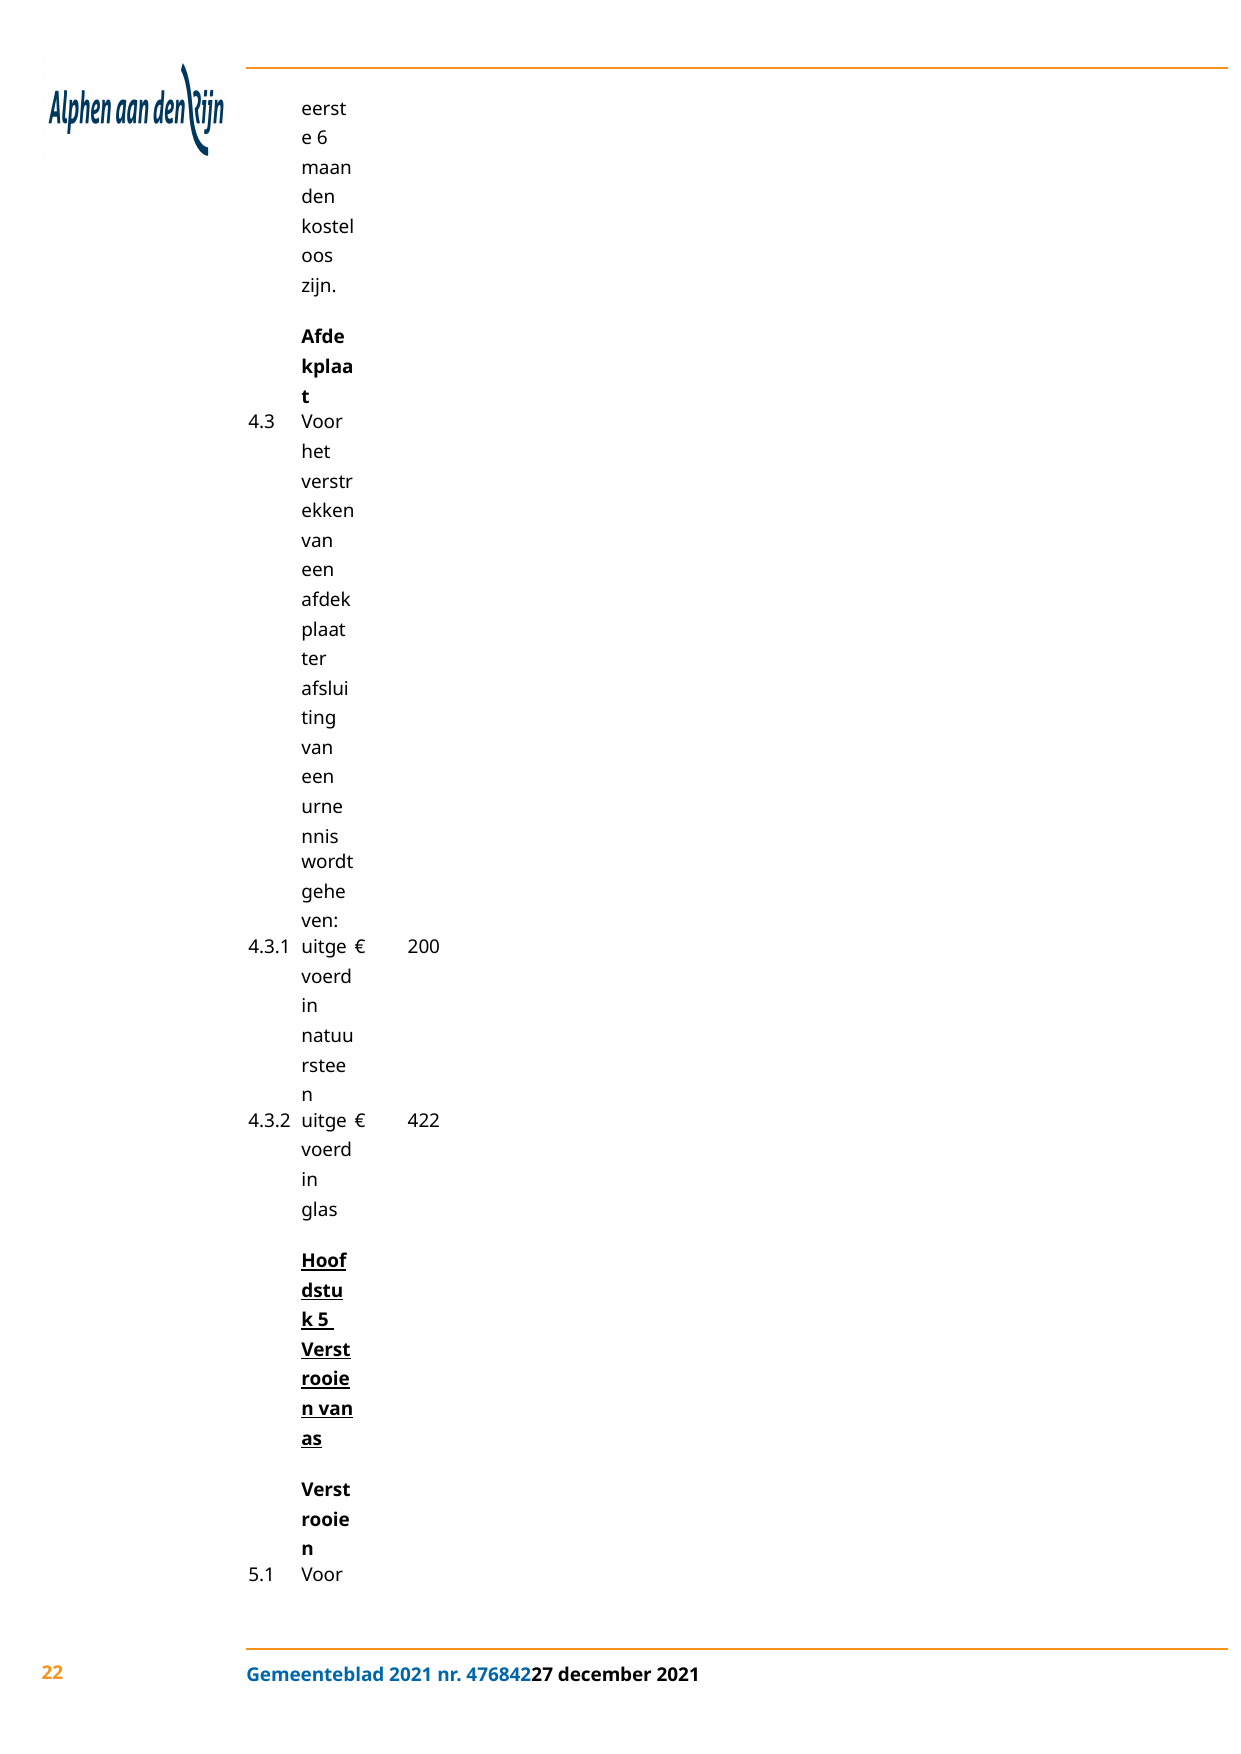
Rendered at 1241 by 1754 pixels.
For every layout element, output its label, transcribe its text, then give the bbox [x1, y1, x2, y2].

table_cell [567, 1561, 620, 1587]
table_cell [248, 1247, 301, 1451]
table_cell [514, 324, 567, 409]
table_cell [514, 1222, 567, 1247]
table_cell [301, 1222, 354, 1247]
table_cell [354, 1222, 407, 1247]
table_cell [248, 849, 301, 933]
table_cell 5.1 [248, 1561, 301, 1587]
table_cell [514, 1561, 567, 1587]
table_cell [408, 324, 461, 409]
table_cell [514, 409, 567, 848]
table_cell [461, 1107, 514, 1222]
picture [41, 47, 231, 172]
table_cell wordt geheven: [301, 849, 354, 933]
table_cell Verstrooien [301, 1476, 354, 1561]
table_cell [514, 298, 567, 324]
table_cell 422 [408, 1107, 461, 1222]
table_cell uitgevoerd in natuursteen [301, 934, 354, 1107]
table_cell [514, 934, 567, 1107]
table_cell [354, 1561, 407, 1587]
table_cell Voor het verstrekken van een afdekplaat ter afsluiting van een urnennis [301, 409, 354, 848]
table_cell Voor [301, 1561, 354, 1587]
table_cell [408, 409, 461, 848]
table_cell 4.3.2 [248, 1107, 301, 1222]
table_cell [567, 849, 620, 933]
table_cell [514, 1247, 567, 1451]
table_cell [408, 849, 461, 933]
table_cell [514, 1451, 567, 1476]
table_cell [408, 1222, 461, 1247]
table_cell [248, 298, 301, 324]
table_cell [301, 298, 354, 324]
table_cell [408, 1476, 461, 1561]
table_cell [354, 95, 407, 298]
table_cell [514, 95, 567, 298]
table_cell [354, 849, 407, 933]
table_cell [354, 1476, 407, 1561]
table_cell 4.3.1 [248, 934, 301, 1107]
table_cell [567, 1476, 620, 1561]
table_cell [408, 1451, 461, 1476]
table_cell [461, 298, 514, 324]
table_cell [567, 95, 620, 298]
table_cell [248, 1451, 301, 1476]
table_cell [354, 1247, 407, 1451]
table_cell [461, 409, 514, 848]
table_cell [461, 1561, 514, 1587]
table_cell [354, 409, 407, 848]
table_cell [567, 934, 620, 1107]
table_cell [514, 849, 567, 933]
table_cell [354, 324, 407, 409]
table_cell [567, 1247, 620, 1451]
table_cell [567, 1222, 620, 1247]
table_cell [461, 1222, 514, 1247]
table_cell [567, 409, 620, 848]
table_cell [514, 1476, 567, 1561]
table_cell [248, 95, 301, 298]
table_cell [461, 1476, 514, 1561]
table_cell [567, 324, 620, 409]
table_cell [248, 1222, 301, 1247]
table_cell € [354, 1107, 407, 1222]
table_cell uitgevoerd in glas [301, 1107, 354, 1222]
table_cell [408, 1561, 461, 1587]
table_cell [408, 95, 461, 298]
table_cell [567, 1451, 620, 1476]
table_cell [461, 1451, 514, 1476]
table_cell [567, 1107, 620, 1222]
table_cell [514, 1107, 567, 1222]
table_cell [461, 324, 514, 409]
table_cell [248, 324, 301, 409]
table_cell eerste 6 maanden kosteloos zijn. [301, 95, 354, 298]
table_cell [461, 849, 514, 933]
table_cell Afdekplaat [301, 324, 354, 409]
table_cell [461, 95, 514, 298]
table_cell 4.3 [248, 409, 301, 848]
table_cell Hoofdstuk 5 Verstrooien van as [301, 1247, 354, 1451]
table_cell [461, 1247, 514, 1451]
table_cell [354, 298, 407, 324]
table_cell [408, 298, 461, 324]
table_cell [354, 1451, 407, 1476]
table_cell [567, 298, 620, 324]
table_cell [248, 1476, 301, 1561]
table_cell [408, 1247, 461, 1451]
table_cell € [354, 934, 407, 1107]
table_cell [461, 934, 514, 1107]
table_cell [301, 1451, 354, 1476]
table_cell 200 [408, 934, 461, 1107]
